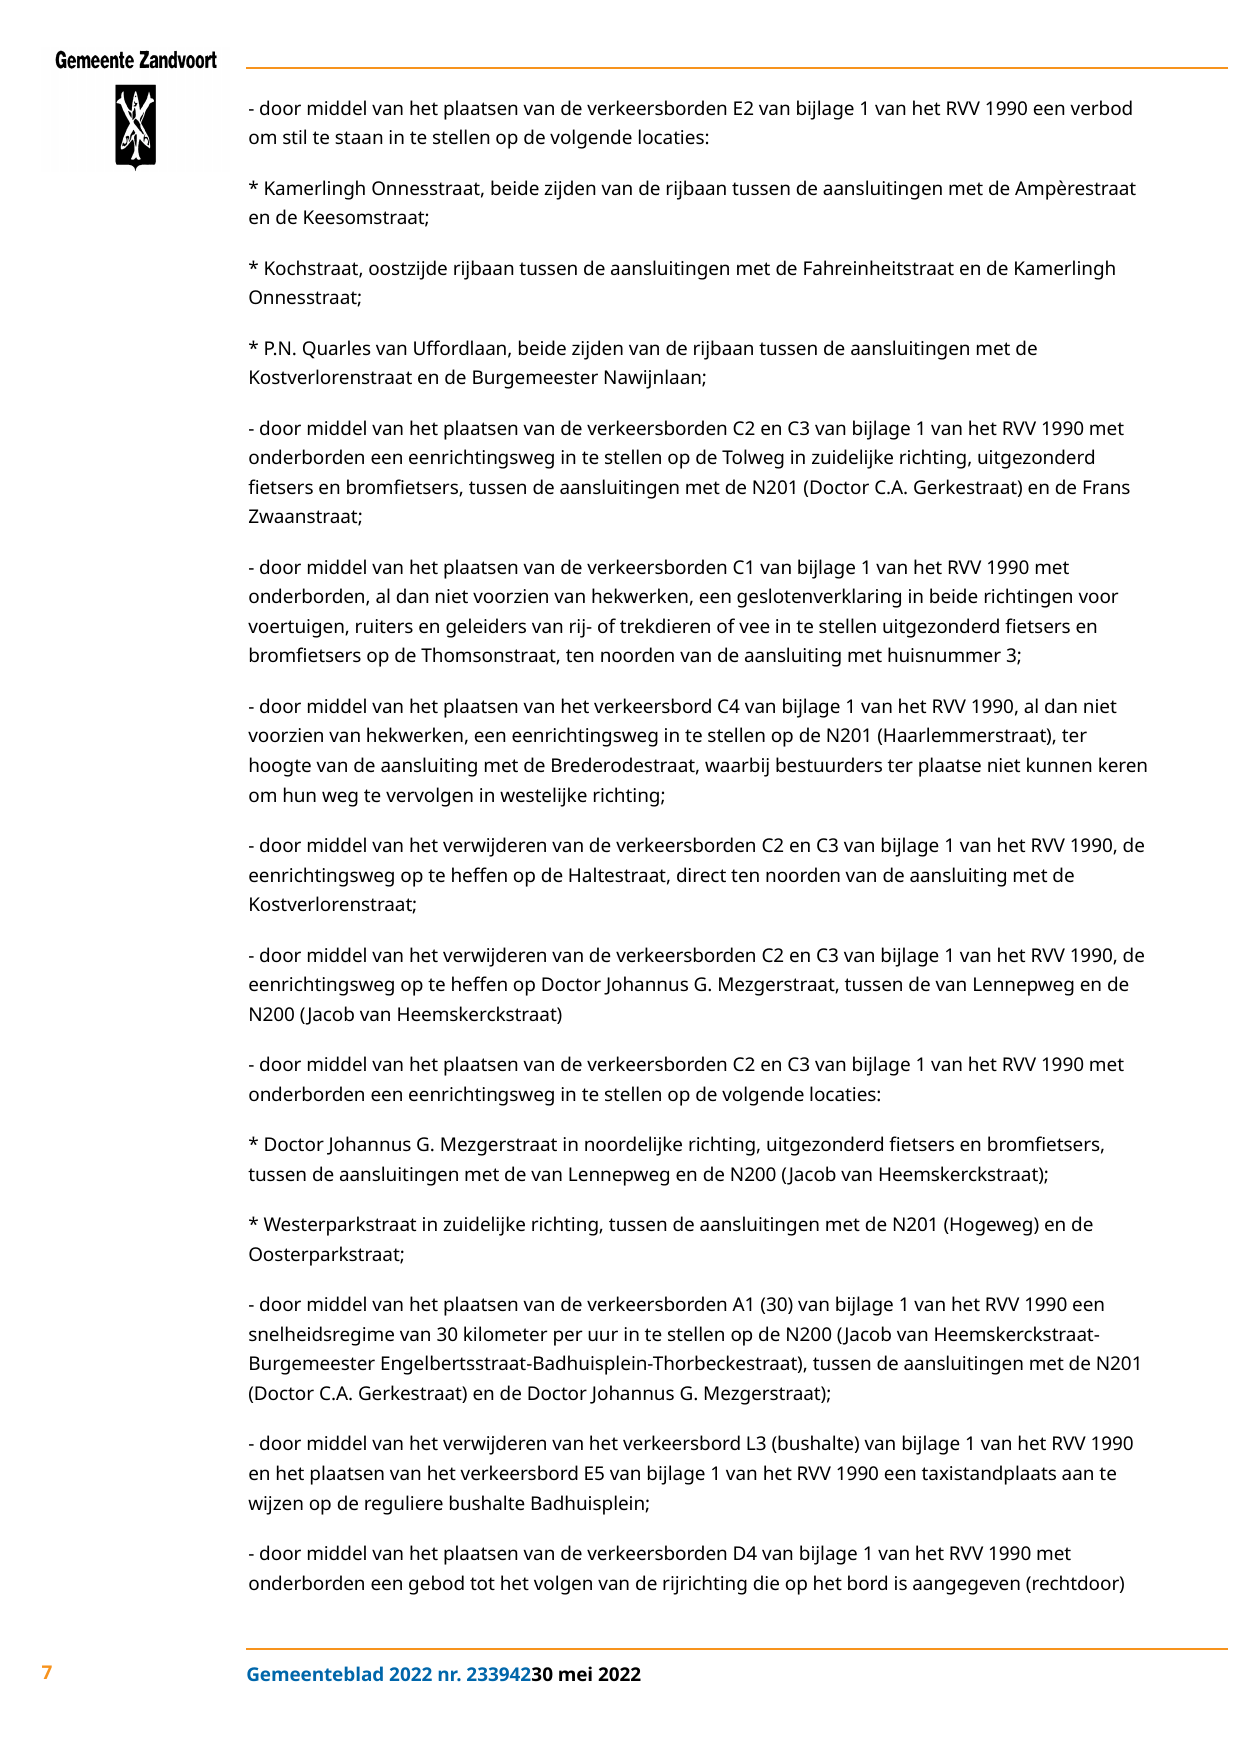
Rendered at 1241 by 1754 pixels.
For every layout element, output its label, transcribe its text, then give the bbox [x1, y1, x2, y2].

text - door middel van het plaatsen van de verkeersborden C1 van bijlage 1 van het RVV 1990 met onderborden, al dan niet voorzien van hekwerken, een geslotenverklaring in beide richtingen voor voertuigen, ruiters en geleiders van rij- of trekdieren of vee in te stellen uitgezonderd fietsers en bromfietsers op de Thomsonstraat, ten noorden van de aansluiting met huisnummer 3; [248, 554, 1152, 668]
text * Doctor Johannus G. Mezgerstraat in noordelijke richting, uitgezonderd fietsers en bromfietsers, tussen de aansluitingen met de van Lennepweg en de N200 (Jacob van Heemskerckstraat); [248, 1131, 1152, 1187]
text * Kochstraat, oostzijde rijbaan tussen de aansluitingen met de Fahreinheitstraat en de Kamerlingh Onnesstraat; [248, 255, 1152, 310]
text - door middel van het plaatsen van de verkeersborden E2 van bijlage 1 van het RVV 1990 een verbod om stil te staan in te stellen op de volgende locaties: [248, 95, 1152, 150]
text - door middel van het plaatsen van de verkeersborden C2 en C3 van bijlage 1 van het RVV 1990 met onderborden een eenrichtingsweg in te stellen op de Tolweg in zuidelijke richting, uitgezonderd fietsers en bromfietsers, tussen de aansluitingen met de N201 (Doctor C.A. Gerkestraat) en de Frans Zwaanstraat; [248, 415, 1152, 529]
text * Kamerlingh Onnesstraat, beide zijden van de rijbaan tussen de aansluitingen met de Ampèrestraat en de Keesomstraat; [248, 175, 1152, 230]
text * P.N. Quarles van Uffordlaan, beide zijden van de rijbaan tussen de aansluitingen met de Kostverlorenstraat en de Burgemeester Nawijnlaan; [248, 335, 1152, 390]
picture [41, 47, 231, 172]
text - door middel van het verwijderen van de verkeersborden C2 en C3 van bijlage 1 van het RVV 1990, de eenrichtingsweg op te heffen op Doctor Johannus G. Mezgerstraat, tussen de van Lennepweg en de N200 (Jacob van Heemskerckstraat) [248, 942, 1152, 1027]
text - door middel van het plaatsen van het verkeersbord C4 van bijlage 1 van het RVV 1990, al dan niet voorzien van hekwerken, een eenrichtingsweg in te stellen op de N201 (Haarlemmerstraat), ter hoogte van de aansluiting met de Brederodestraat, waarbij bestuurders ter plaatse niet kunnen keren om hun weg te vervolgen in westelijke richting; [248, 693, 1152, 808]
text - door middel van het plaatsen van de verkeersborden C2 en C3 van bijlage 1 van het RVV 1990 met onderborden een eenrichtingsweg in te stellen op de volgende locaties: [248, 1051, 1152, 1107]
text - door middel van het plaatsen van de verkeersborden A1 (30) van bijlage 1 van het RVV 1990 een snelheidsregime van 30 kilometer per uur in te stellen op de N200 (Jacob van Heemskerckstraat-Burgemeester Engelbertsstraat-Badhuisplein-Thorbeckestraat), tussen de aansluitingen met de N201 (Doctor C.A. Gerkestraat) en de Doctor Johannus G. Mezgerstraat); [248, 1291, 1152, 1406]
text - door middel van het verwijderen van de verkeersborden C2 en C3 van bijlage 1 van het RVV 1990, de eenrichtingsweg op te heffen op de Haltestraat, direct ten noorden van de aansluiting met de Kostverlorenstraat; [248, 832, 1152, 917]
text - door middel van het plaatsen van de verkeersborden D4 van bijlage 1 van het RVV 1990 met onderborden een gebod tot het volgen van de rijrichting die op het bord is aangegeven (rechtdoor) [248, 1540, 1152, 1596]
text * Westerparkstraat in zuidelijke richting, tussen de aansluitingen met de N201 (Hogeweg) en de Oosterparkstraat; [248, 1211, 1152, 1267]
text - door middel van het verwijderen van het verkeersbord L3 (bushalte) van bijlage 1 van het RVV 1990 en het plaatsen van het verkeersbord E5 van bijlage 1 van het RVV 1990 een taxistandplaats aan te wijzen op de reguliere bushalte Badhuisplein; [248, 1431, 1152, 1516]
